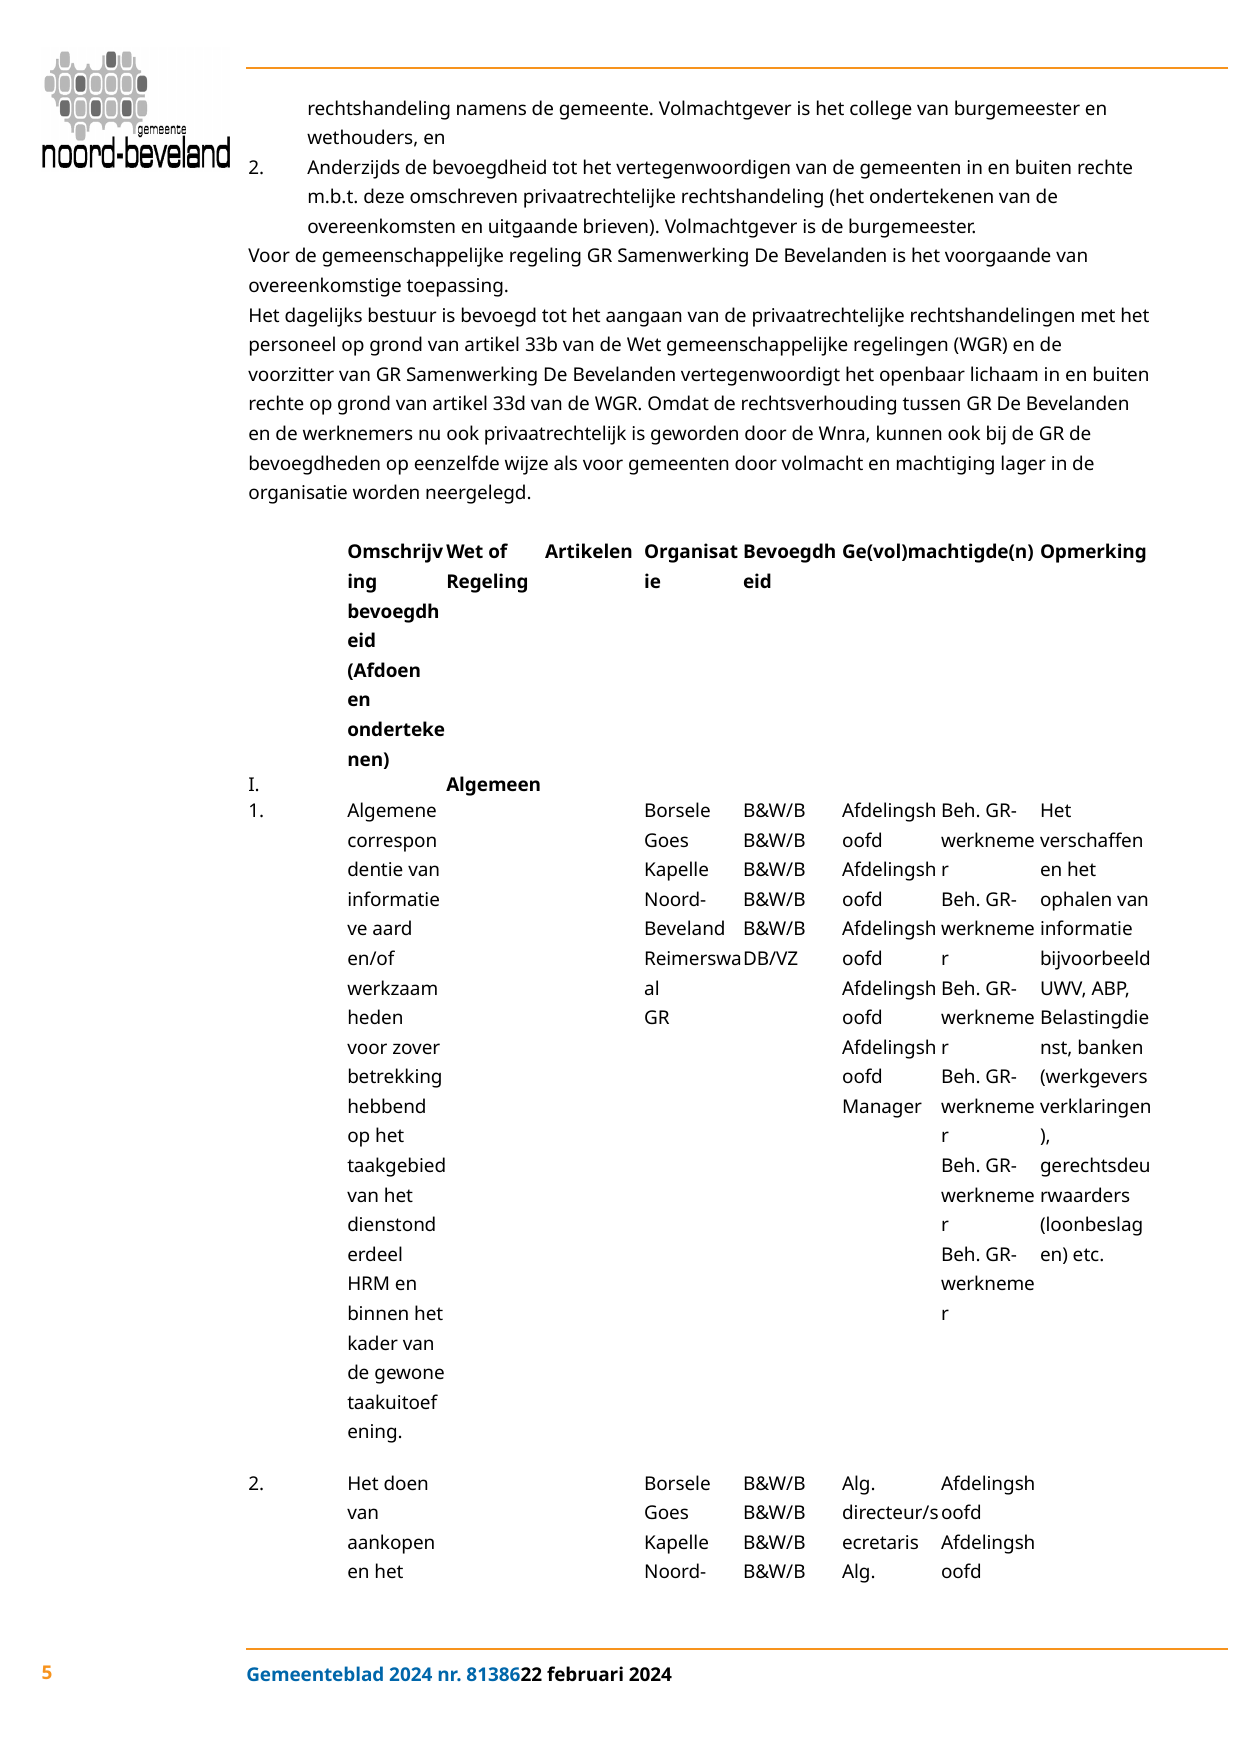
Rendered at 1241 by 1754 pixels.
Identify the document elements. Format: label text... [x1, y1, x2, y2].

text Het dagelijks bestuur is bevoegd tot het aangaan van de privaatrechtelijke rechtshandelingen met het personeel op grond van artikel 33b van de Wet gemeenschappelijke regelingen (WGR) en de voorzitter van GR Samenwerking De Bevelanden vertegenwoordigt het openbaar lichaam in en buiten rechte op grond van artikel 33d van de WGR. Omdat de rechtsverhouding tussen GR De Bevelanden en de werknemers nu ook privaatrechtelijk is geworden door de Wnra, kunnen ook bij de GR de bevoegdheden op eenzelfde wijze als voor gemeenten door volmacht en machtiging lager in de organisatie worden neergelegd. [248, 302, 1152, 505]
list rechtshandeling namens de gemeente. Volmachtgever is het college van burgemeester en wethouders, en [248, 95, 1152, 150]
table_header Omschrijving bevoegdheid (Afdoen en ondertekenen) [347, 539, 446, 771]
picture [41, 47, 231, 172]
table_cell [1040, 1470, 1152, 1584]
table_cell [347, 1444, 446, 1470]
table_cell 2. [248, 1470, 347, 1584]
table_header Bevoegdheid [743, 539, 842, 771]
table_cell [842, 771, 1040, 797]
table_cell B&W/B B&W/B B&W/B B&W/B B&W/B DB/VZ [743, 797, 842, 1444]
table_header Artikelen [545, 539, 644, 771]
table_cell [446, 1470, 545, 1584]
table_cell [842, 1444, 941, 1470]
table_cell [545, 1470, 644, 1584]
table_cell Beh. GR-werknemer Beh. GR-werknemer Beh. GR-werknemer Beh. GR-werknemer Beh. GR-werknemer Beh. GR-werknemer [941, 797, 1040, 1444]
table_cell [545, 771, 644, 797]
table_cell [941, 1444, 1040, 1470]
table_cell [1040, 1444, 1152, 1470]
table_cell [743, 771, 842, 797]
table_cell [347, 771, 446, 797]
table_cell Algemeen [446, 771, 545, 797]
table_cell [743, 1444, 842, 1470]
table_header Wet of Regeling [446, 539, 545, 771]
table_header Opmerking [1040, 539, 1152, 771]
text Voor de gemeenschappelijke regeling GR Samenwerking De Bevelanden is het voorgaande van overeenkomstige toepassing. [248, 243, 1152, 298]
table_cell [446, 797, 545, 1444]
table_cell B&W/B B&W/B B&W/B B&W/B [743, 1470, 842, 1584]
table_cell Afdelingshoofd Afdelingshoofd [941, 1470, 1040, 1584]
table_header [248, 539, 347, 771]
list Anderzijds de bevoegdheid tot het vertegenwoordigen van de gemeenten in en buiten rechte m.b.t. deze omschreven privaatrechtelijke rechtshandeling (het ondertekenen van de overeenkomsten en uitgaande brieven). Volmachtgever is de burgemeester. [248, 154, 1152, 239]
table_cell Afdelingshoofd Afdelingshoofd Afdelingshoofd Afdelingshoofd Afdelingshoofd Manager [842, 797, 941, 1444]
table_cell Borsele Goes Kapelle Noord- [644, 1470, 743, 1584]
table_cell [644, 1444, 743, 1470]
table_cell Borsele Goes Kapelle Noord-Beveland Reimerswaal GR [644, 797, 743, 1444]
table_header Ge(vol)machtigde(n) [842, 539, 1040, 771]
table_cell [1040, 771, 1152, 797]
table_cell Het verschaffen en het ophalen van informatie bijvoorbeeld UWV, ABP, Belastingdienst, banken (werkgeversverklaringen), gerechtsdeurwaarders (loonbeslagen) etc. [1040, 797, 1152, 1444]
table_cell I. [248, 771, 347, 797]
table_cell Alg. directeur/secretaris Alg. [842, 1470, 941, 1584]
table_cell Algemene correspondentie van informatieve aard en/of werkzaamheden voor zover betrekking hebbend op het taakgebied van het dienstonderdeel HRM en binnen het kader van de gewone taakuitoefening. [347, 797, 446, 1444]
table_cell [644, 771, 743, 797]
table_header Organisatie [644, 539, 743, 771]
table_cell 1. [248, 797, 347, 1444]
table_cell Het doen van aankopen en het [347, 1470, 446, 1584]
table_cell [545, 797, 644, 1444]
table_cell [248, 1444, 347, 1470]
table_cell [446, 1444, 545, 1470]
table_cell [545, 1444, 644, 1470]
